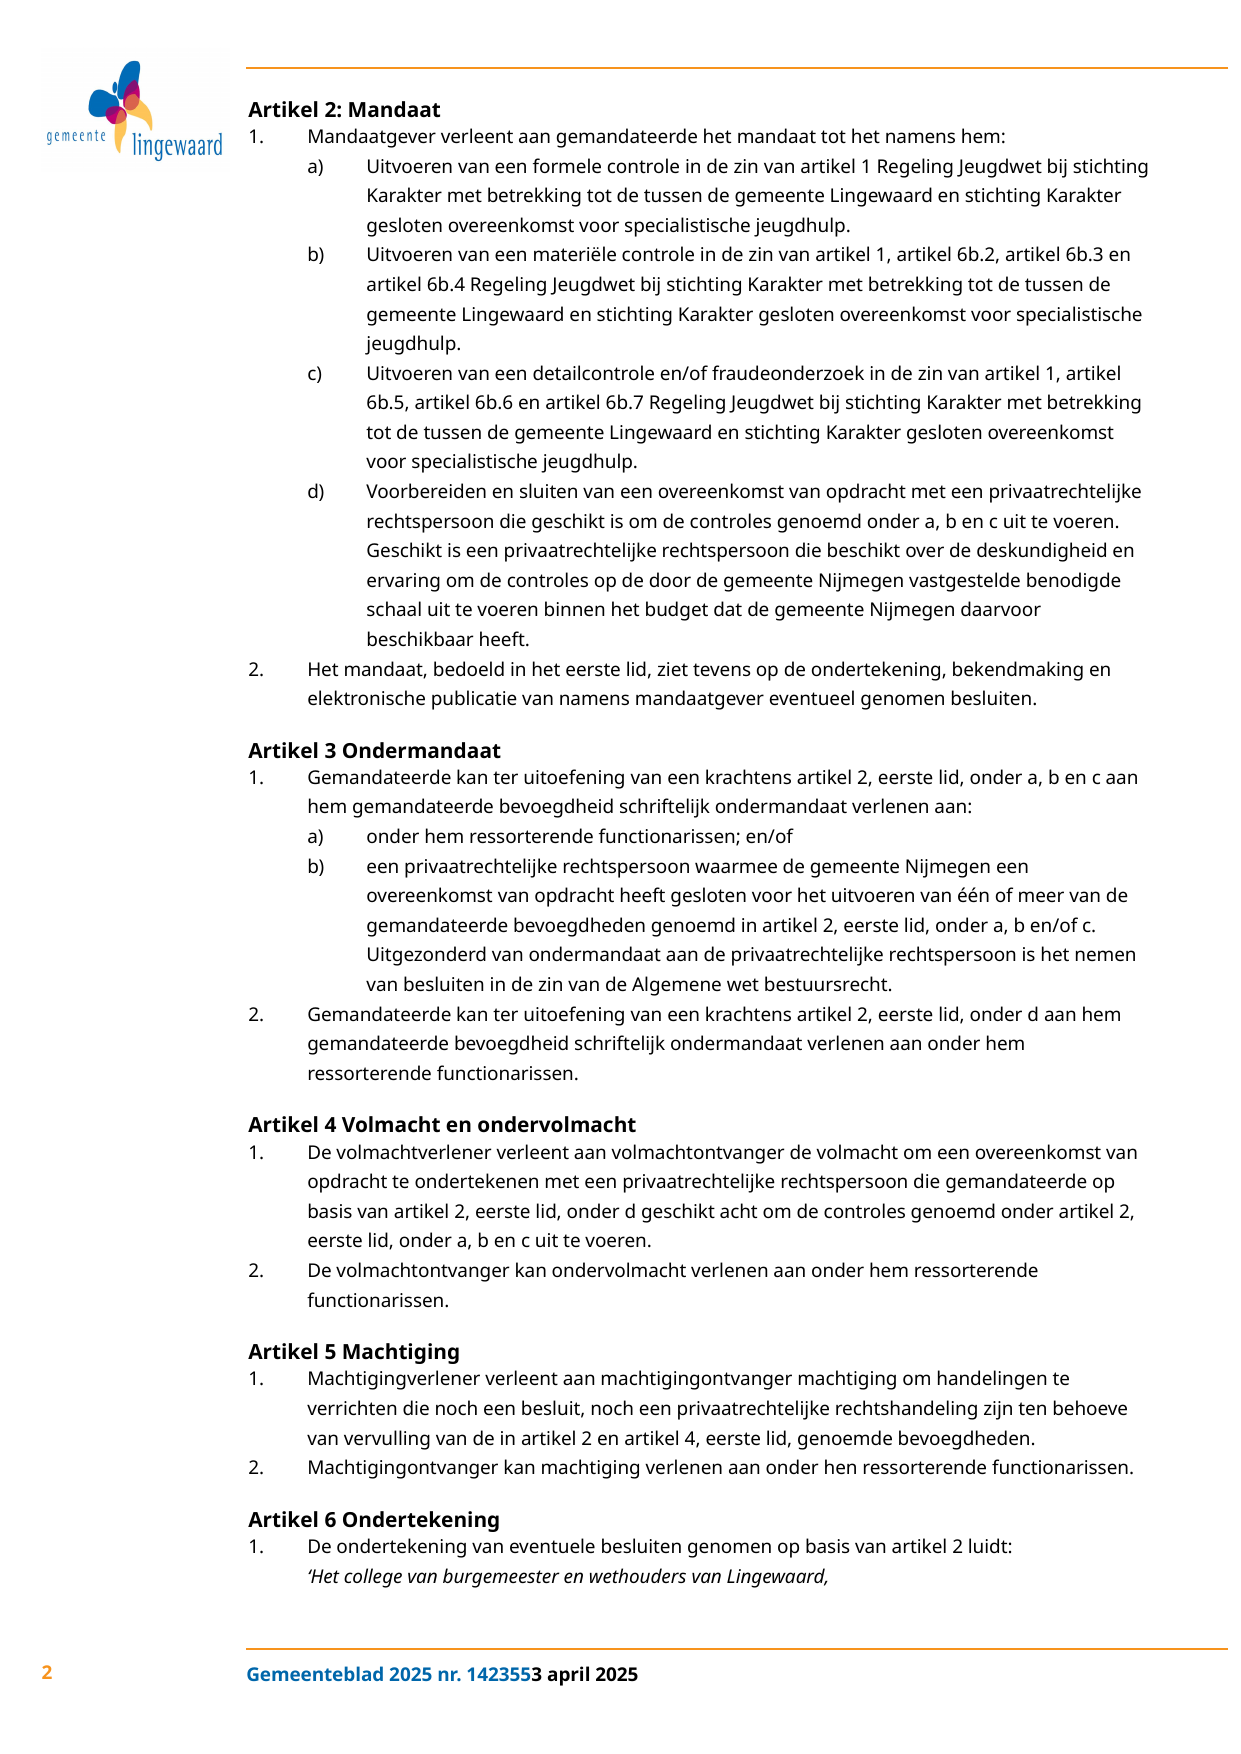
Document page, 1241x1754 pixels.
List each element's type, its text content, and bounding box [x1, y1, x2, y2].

list een privaatrechtelijke rechtspersoon waarmee de gemeente Nijmegen een overeenkomst van opdracht heeft gesloten voor het uitvoeren van één of meer van de gemandateerde bevoegdheden genoemd in artikel 2, eerste lid, onder a, b en/of c. Uitgezonderd van ondermandaat aan de privaatrechtelijke rechtspersoon is het nemen van besluiten in de zin van de Algemene wet bestuursrecht. [307, 853, 1152, 997]
list ‘Het college van burgemeester en wethouders van Lingewaard, [248, 1563, 1152, 1588]
list De volmachtverlener verleent aan volmachtontvanger de volmacht om een overeenkomst van opdracht te ondertekenen met een privaatrechtelijke rechtspersoon die gemandateerde op basis van artikel 2, eerste lid, onder d geschikt acht om de controles genoemd onder artikel 2, eerste lid, onder a, b en c uit te voeren. [248, 1139, 1152, 1253]
list Gemandateerde kan ter uitoefening van een krachtens artikel 2, eerste lid, onder d aan hem gemandateerde bevoegdheid schriftelijk ondermandaat verlenen aan onder hem ressorterende functionarissen. [248, 1001, 1152, 1086]
list Gemandateerde kan ter uitoefening van een krachtens artikel 2, eerste lid, onder a, b en c aan hem gemandateerde bevoegdheid schriftelijk ondermandaat verlenen aan: [248, 764, 1152, 819]
text Artikel 6 Ondertekening [248, 1505, 1152, 1533]
list onder hem ressorterende functionarissen; en/of [307, 823, 1152, 849]
picture [41, 47, 231, 172]
list Machtigingontvanger kan machtiging verlenen aan onder hen ressorterende functionarissen. [248, 1454, 1152, 1480]
list Uitvoeren van een materiële controle in de zin van artikel 1, artikel 6b.2, artikel 6b.3 en artikel 6b.4 Regeling Jeugdwet bij stichting Karakter met betrekking tot de tussen de gemeente Lingewaard en stichting Karakter gesloten overeenkomst voor specialistische jeugdhulp. [307, 242, 1152, 356]
text Artikel 2: Mandaat [248, 95, 1152, 123]
list De ondertekening van eventuele besluiten genomen op basis van artikel 2 luidt: [248, 1533, 1152, 1559]
list De volmachtontvanger kan ondervolmacht verlenen aan onder hem ressorterende functionarissen. [248, 1257, 1152, 1312]
list Het mandaat, bedoeld in het eerste lid, ziet tevens op de ondertekening, bekendmaking en elektronische publicatie van namens mandaatgever eventueel genomen besluiten. [248, 656, 1152, 711]
list Machtigingverlener verleent aan machtigingontvanger machtiging om handelingen te verrichten die noch een besluit, noch een privaatrechtelijke rechtshandeling zijn ten behoeve van vervulling van de in artikel 2 en artikel 4, eerste lid, genoemde bevoegdheden. [248, 1366, 1152, 1451]
text Artikel 3 Ondermandaat [248, 736, 1152, 764]
text Artikel 5 Machtiging [248, 1337, 1152, 1366]
list Uitvoeren van een formele controle in de zin van artikel 1 Regeling Jeugdwet bij stichting Karakter met betrekking tot de tussen de gemeente Lingewaard en stichting Karakter gesloten overeenkomst voor specialistische jeugdhulp. [307, 153, 1152, 238]
list Voorbereiden en sluiten van een overeenkomst van opdracht met een privaatrechtelijke rechtspersoon die geschikt is om de controles genoemd onder a, b en c uit te voeren. Geschikt is een privaatrechtelijke rechtspersoon die beschikt over de deskundigheid en ervaring om de controles op de door de gemeente Nijmegen vastgestelde benodigde schaal uit te voeren binnen het budget dat de gemeente Nijmegen daarvoor beschikbaar heeft. [307, 478, 1152, 652]
list Mandaatgever verleent aan gemandateerde het mandaat tot het namens hem: [248, 123, 1152, 149]
text Artikel 4 Volmacht en ondervolmacht [248, 1110, 1152, 1139]
list Uitvoeren van een detailcontrole en/of fraudeonderzoek in de zin van artikel 1, artikel 6b.5, artikel 6b.6 en artikel 6b.7 Regeling Jeugdwet bij stichting Karakter met betrekking tot de tussen de gemeente Lingewaard en stichting Karakter gesloten overeenkomst voor specialistische jeugdhulp. [307, 360, 1152, 474]
